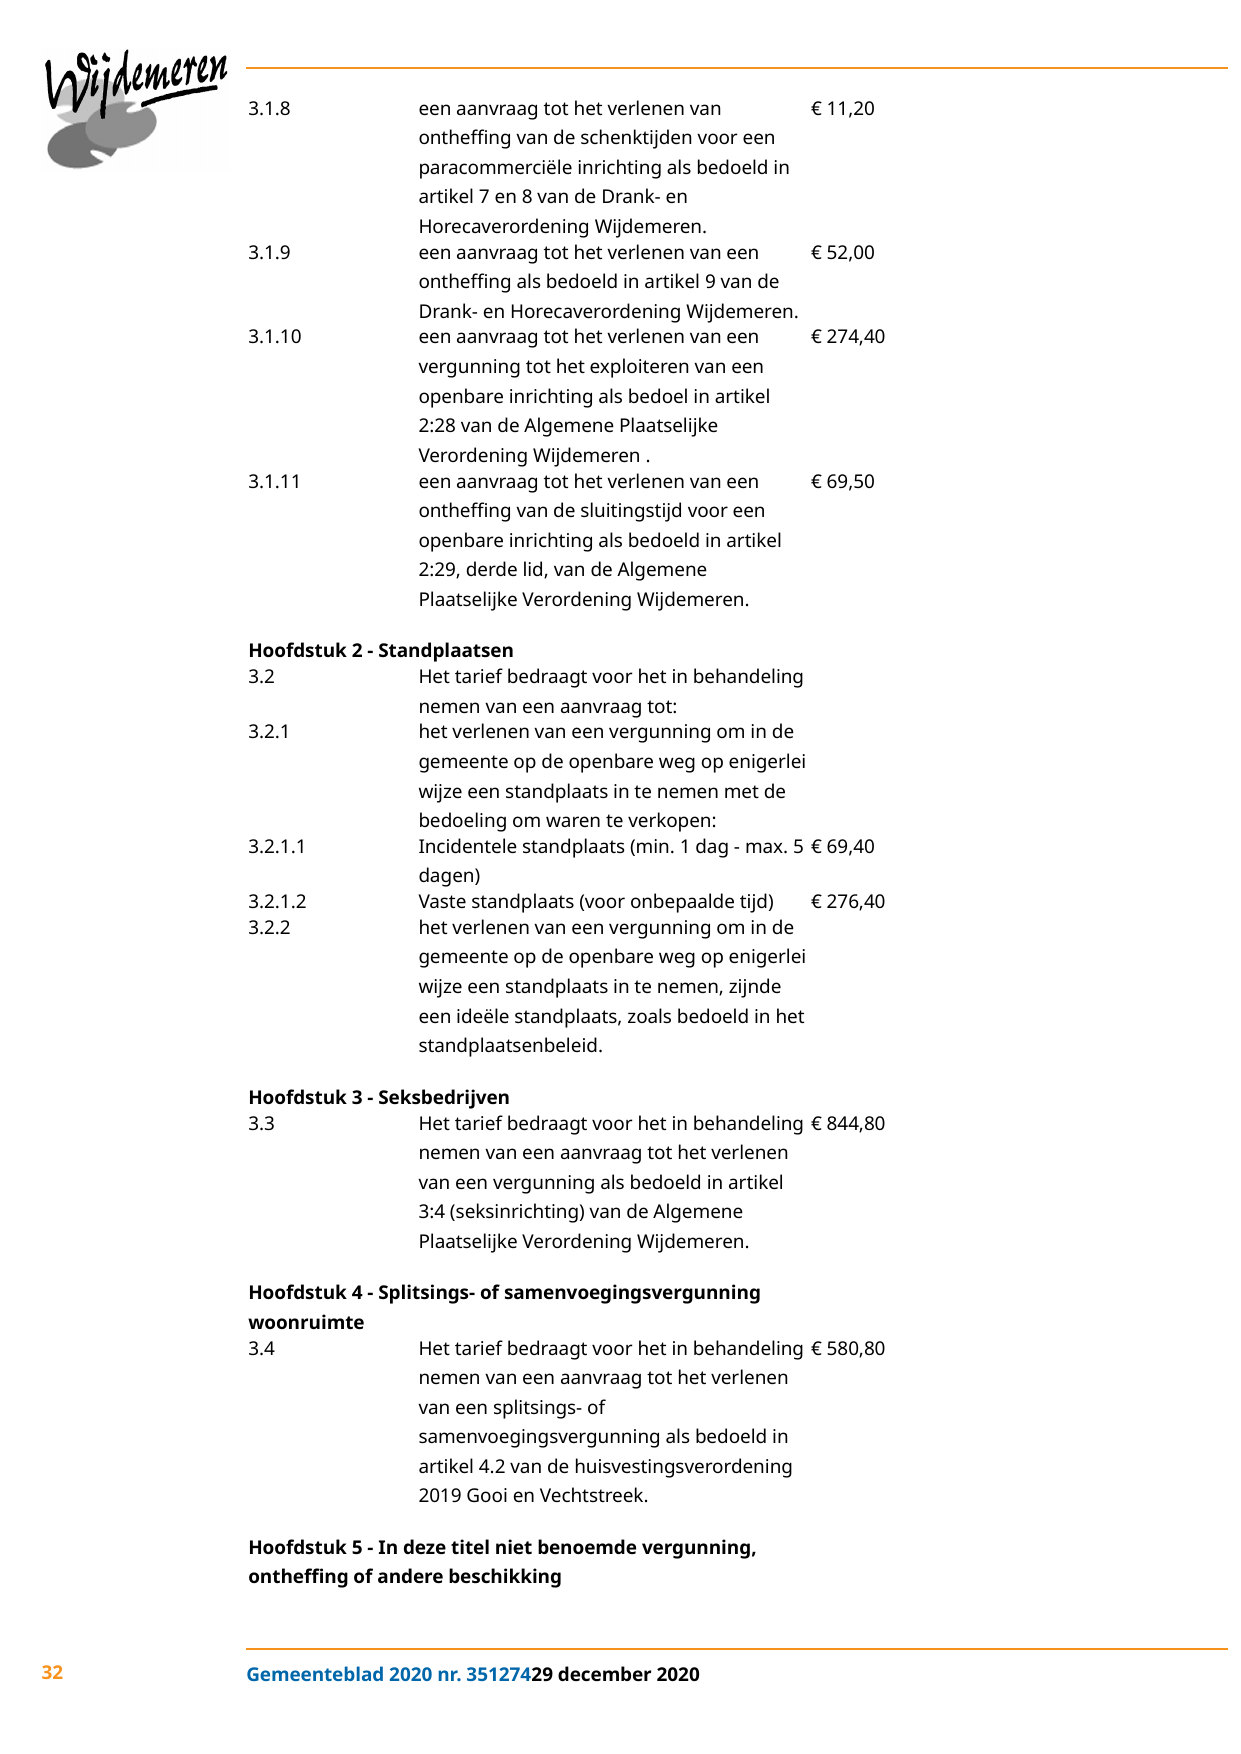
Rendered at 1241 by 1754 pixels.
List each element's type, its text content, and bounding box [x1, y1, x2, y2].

table_cell [811, 1280, 981, 1335]
table_cell [248, 612, 418, 638]
table_cell Het tarief bedraagt voor het in behandeling nemen van een aanvraag tot: [418, 663, 811, 719]
table_cell [981, 1254, 1152, 1279]
table_cell € 69,40 [811, 833, 981, 888]
table_cell [981, 1534, 1152, 1589]
table_cell Hoofdstuk 5 - In deze titel niet benoemde vergunning, ontheffing of andere beschikking [248, 1534, 811, 1589]
table_cell € 274,40 [811, 324, 981, 468]
table_cell een aanvraag tot het verlenen van ontheffing van de schenktijden voor een paracommerciële inrichting als bedoeld in artikel 7 en 8 van de Drank- en Horecaverordening Wijdemeren. [418, 95, 811, 239]
table_cell 3.1.8 [248, 95, 418, 239]
table_cell 3.2.2 [248, 914, 418, 1058]
table_cell [981, 1335, 1152, 1508]
table_cell [811, 1058, 981, 1084]
table_cell [981, 663, 1152, 719]
table_cell het verlenen van een vergunning om in de gemeente op de openbare weg op enigerlei wijze een standplaats in te nemen, zijnde een ideële standplaats, zoals bedoeld in het standplaatsenbeleid. [418, 914, 811, 1058]
table_cell [981, 1280, 1152, 1335]
table_cell [248, 1058, 418, 1084]
table_cell € 69,50 [811, 468, 981, 612]
table_cell [981, 1084, 1152, 1110]
table_cell [811, 914, 981, 1058]
table_cell een aanvraag tot het verlenen van een vergunning tot het exploiteren van een openbare inrichting als bedoel in artikel 2:28 van de Algemene Plaatselijke Verordening Wijdemeren . [418, 324, 811, 468]
table_cell € 52,00 [811, 239, 981, 324]
table_cell [981, 914, 1152, 1058]
table_cell 3.2.1 [248, 719, 418, 833]
table_cell [811, 612, 981, 638]
table_cell [811, 719, 981, 833]
table_cell [248, 1509, 418, 1534]
table_cell [981, 612, 1152, 638]
table_cell 3.1.10 [248, 324, 418, 468]
table_cell een aanvraag tot het verlenen van een ontheffing van de sluitingstijd voor een openbare inrichting als bedoeld in artikel 2:29, derde lid, van de Algemene Plaatselijke Verordening Wijdemeren. [418, 468, 811, 612]
table_cell [811, 1534, 981, 1589]
table_cell [811, 638, 981, 663]
picture [41, 47, 231, 172]
table_cell € 11,20 [811, 95, 981, 239]
table_cell 3.4 [248, 1335, 418, 1508]
table_cell [981, 1509, 1152, 1534]
table_cell [418, 1254, 811, 1279]
table_cell Hoofdstuk 2 - Standplaatsen [248, 638, 811, 663]
table_cell Vaste standplaats (voor onbepaalde tijd) [418, 889, 811, 914]
table_cell [981, 833, 1152, 888]
table_cell € 580,80 [811, 1335, 981, 1508]
table_cell [981, 1110, 1152, 1254]
table_cell Het tarief bedraagt voor het in behandeling nemen van een aanvraag tot het verlenen van een vergunning als bedoeld in artikel 3:4 (seksinrichting) van de Algemene Plaatselijke Verordening Wijdemeren. [418, 1110, 811, 1254]
table_cell € 844,80 [811, 1110, 981, 1254]
table_cell € 276,40 [811, 889, 981, 914]
table_cell 3.2 [248, 663, 418, 719]
table_cell [981, 468, 1152, 612]
table_cell Het tarief bedraagt voor het in behandeling nemen van een aanvraag tot het verlenen van een splitsings- of samenvoegingsvergunning als bedoeld in artikel 4.2 van de huisvestingsverordening 2019 Gooi en Vechtstreek. [418, 1335, 811, 1508]
table_cell [981, 638, 1152, 663]
table_cell [981, 324, 1152, 468]
table_cell Hoofdstuk 4 - Splitsings- of samenvoegingsvergunning woonruimte [248, 1280, 811, 1335]
table_cell 3.3 [248, 1110, 418, 1254]
table_cell het verlenen van een vergunning om in de gemeente op de openbare weg op enigerlei wijze een standplaats in te nemen met de bedoeling om waren te verkopen: [418, 719, 811, 833]
table_cell [811, 1509, 981, 1534]
table_cell [811, 1254, 981, 1279]
table_cell [981, 239, 1152, 324]
table_cell Hoofdstuk 3 - Seksbedrijven [248, 1084, 811, 1110]
table_cell [811, 1084, 981, 1110]
table_cell een aanvraag tot het verlenen van een ontheffing als bedoeld in artikel 9 van de Drank- en Horecaverordening Wijdemeren. [418, 239, 811, 324]
table_cell [418, 1058, 811, 1084]
table_cell [981, 719, 1152, 833]
table_cell 3.1.11 [248, 468, 418, 612]
table_cell 3.2.1.2 [248, 889, 418, 914]
table_cell [248, 1254, 418, 1279]
table_cell Incidentele standplaats (min. 1 dag - max. 5 dagen) [418, 833, 811, 888]
table_cell [418, 612, 811, 638]
table_cell [981, 889, 1152, 914]
table_cell 3.1.9 [248, 239, 418, 324]
table_cell [981, 95, 1152, 239]
table_cell [981, 1058, 1152, 1084]
table_cell [811, 663, 981, 719]
table_cell 3.2.1.1 [248, 833, 418, 888]
table_cell [418, 1509, 811, 1534]
